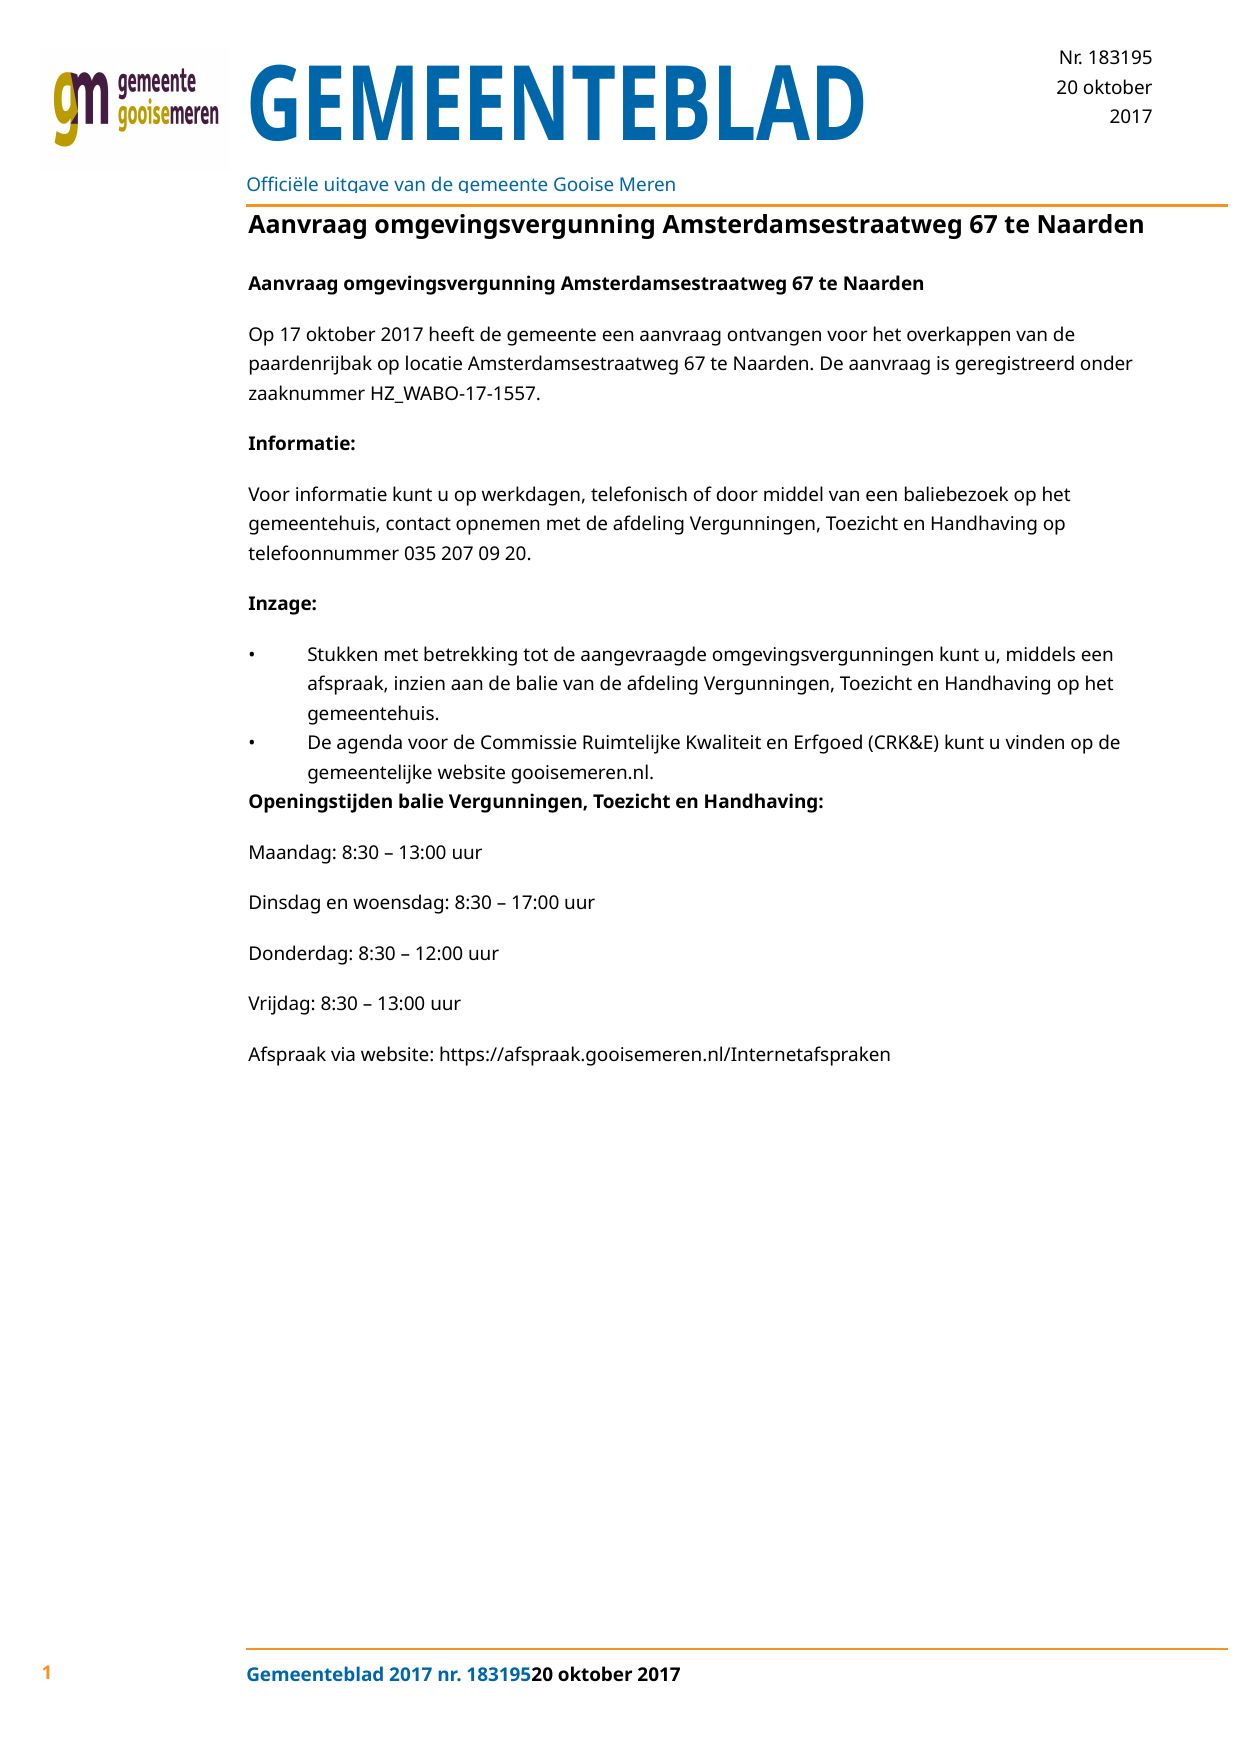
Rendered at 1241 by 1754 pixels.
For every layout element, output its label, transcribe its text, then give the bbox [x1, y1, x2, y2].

list De agenda voor de Commissie Ruimtelijke Kwaliteit en Erfgoed (CRK&E) kunt u vinden op de gemeentelijke website gooisemeren.nl. [248, 729, 1152, 785]
text Inzage: [248, 590, 1152, 616]
text Openingstijden balie Vergunningen, Toezicht en Handhaving: [248, 789, 1152, 814]
picture [41, 47, 231, 172]
text Informatie: [248, 430, 1152, 456]
text Op 17 oktober 2017 heeft de gemeente een aanvraag ontvangen voor het overkappen van de paardenrijbak op locatie Amsterdamsestraatweg 67 te Naarden. De aanvraag is geregistreerd onder zaaknummer HZ_WABO-17-1557. [248, 321, 1152, 406]
text Vrijdag: 8:30 – 13:00 uur [248, 990, 1152, 1016]
list Stukken met betrekking tot de aangevraagde omgevingsvergunningen kunt u, middels een afspraak, inzien aan de balie van de afdeling Vergunningen, Toezicht en Handhaving op het gemeentehuis. [248, 641, 1152, 726]
text Aanvraag omgevingsvergunning Amsterdamsestraatweg 67 te Naarden [248, 270, 1152, 296]
text Maandag: 8:30 – 13:00 uur [248, 839, 1152, 865]
text Aanvraag omgevingsvergunning Amsterdamsestraatweg 67 te Naarden [248, 207, 1152, 241]
text Afspraak via website: https://afspraak.gooisemeren.nl/Internetafspraken [248, 1041, 1152, 1066]
text Dinsdag en woensdag: 8:30 – 17:00 uur [248, 889, 1152, 915]
text Donderdag: 8:30 – 12:00 uur [248, 940, 1152, 966]
text Voor informatie kunt u op werkdagen, telefonisch of door middel van een baliebezoek op het gemeentehuis, contact opnemen met de afdeling Vergunningen, Toezicht en Handhaving op telefoonnummer 035 207 09 20. [248, 481, 1152, 566]
